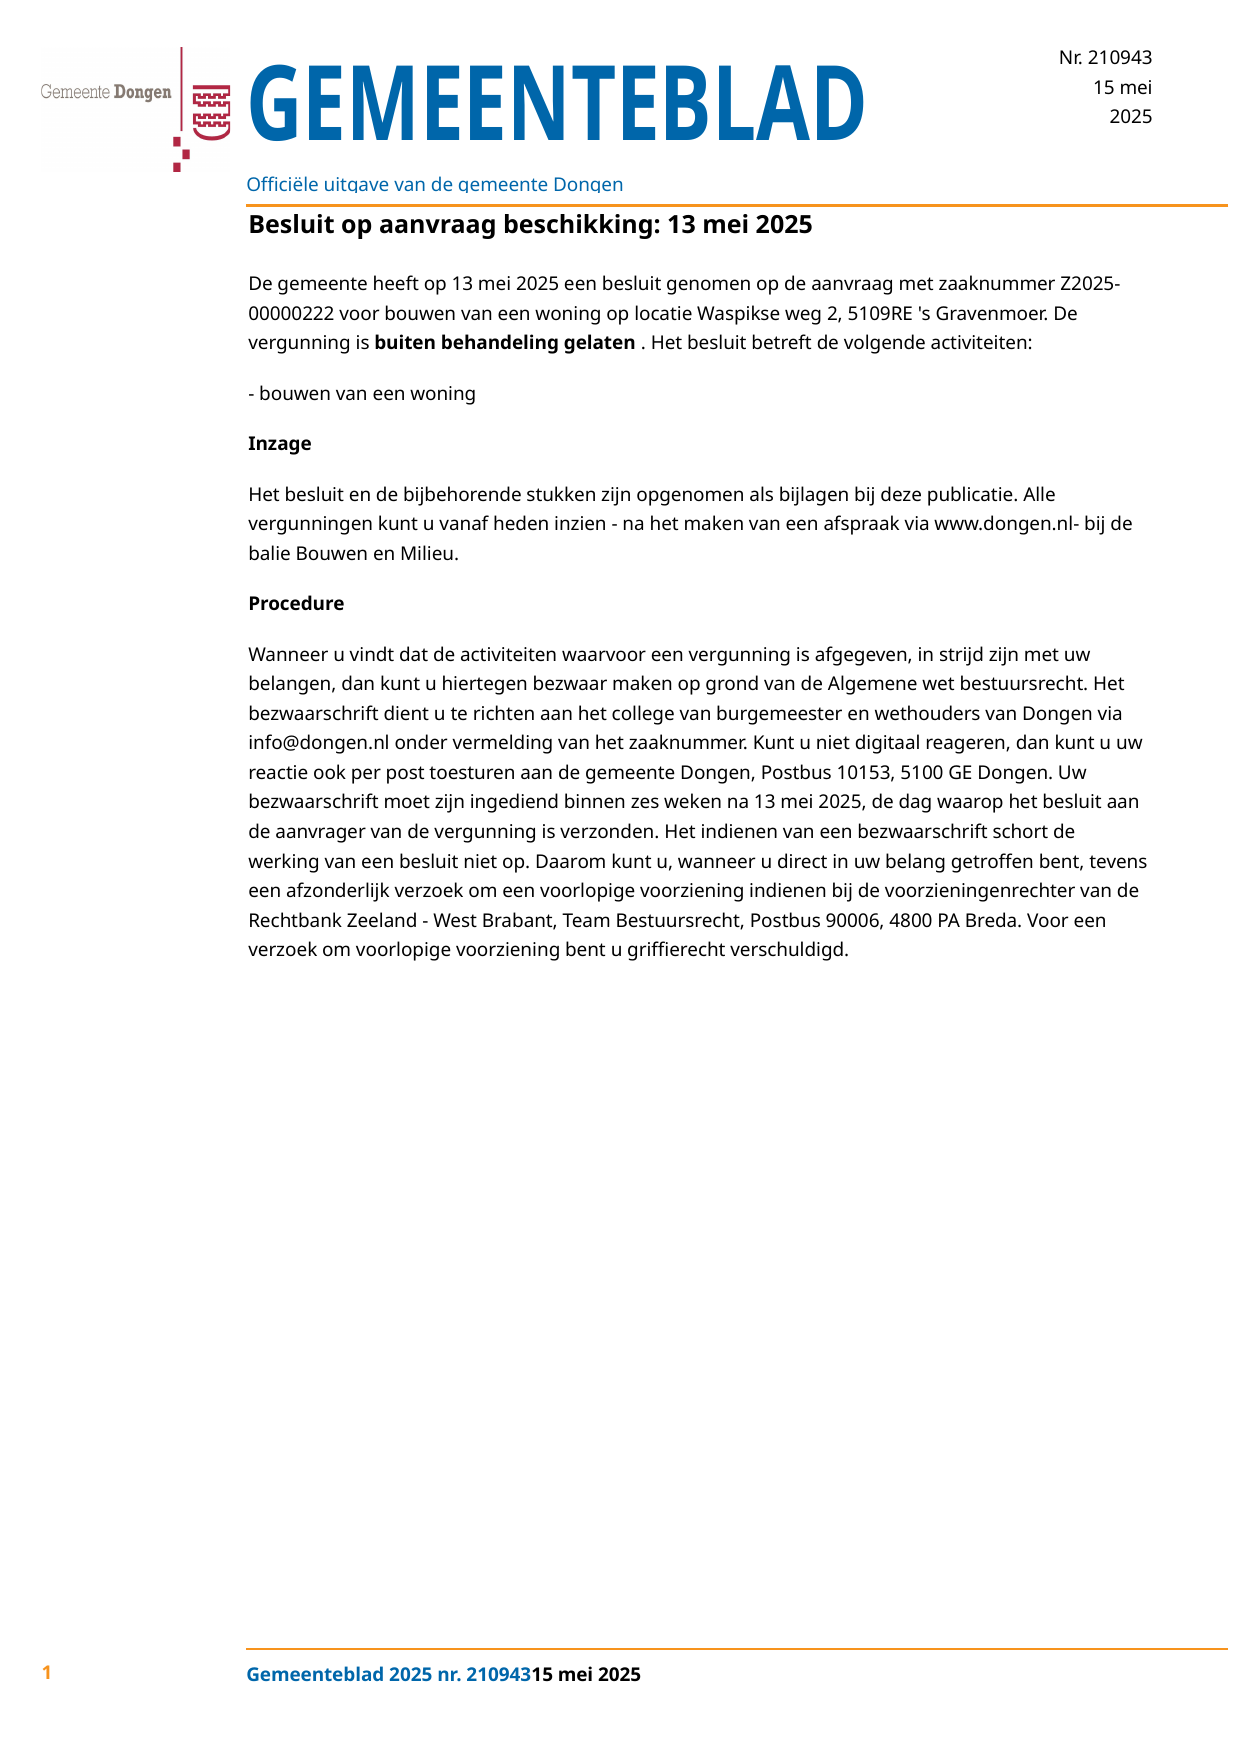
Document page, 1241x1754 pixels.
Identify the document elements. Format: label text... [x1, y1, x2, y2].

text Het besluit en de bijbehorende stukken zijn opgenomen als bijlagen bij deze publicatie. Alle vergunningen kunt u vanaf heden inzien - na het maken van een afspraak via www.dongen.nl- bij de balie Bouwen en Milieu. [248, 481, 1152, 566]
text Wanneer u vindt dat de activiteiten waarvoor een vergunning is afgegeven, in strijd zijn met uw belangen, dan kunt u hiertegen bezwaar maken op grond van de Algemene wet bestuursrecht. Het bezwaarschrift dient u te richten aan het college van burgemeester en wethouders van Dongen via info@dongen.nl onder vermelding van het zaaknummer. Kunt u niet digitaal reageren, dan kunt u uw reactie ook per post toesturen aan de gemeente Dongen, Postbus 10153, 5100 GE Dongen. Uw bezwaarschrift moet zijn ingediend binnen zes weken na 13 mei 2025, de dag waarop het besluit aan de aanvrager van de vergunning is verzonden. Het indienen van een bezwaarschrift schort de werking van een besluit niet op. Daarom kunt u, wanneer u direct in uw belang getroffen bent, tevens een afzonderlijk verzoek om een voorlopige voorziening indienen bij de voorzieningenrechter van de Rechtbank Zeeland - West Brabant, Team Bestuursrecht, Postbus 90006, 4800 PA Breda. Voor een verzoek om voorlopige voorziening bent u griffierecht verschuldigd. [248, 641, 1152, 962]
text De gemeente heeft op 13 mei 2025 een besluit genomen op de aanvraag met zaaknummer Z2025-00000222 voor bouwen van een woning op locatie Waspikse weg 2, 5109RE 's Gravenmoer. De vergunning is buiten behandeling gelaten . Het besluit betreft de volgende activiteiten: [248, 270, 1152, 355]
text - bouwen van een woning [248, 380, 1152, 406]
text Besluit op aanvraag beschikking: 13 mei 2025 [248, 207, 1152, 241]
picture [41, 47, 231, 172]
text Inzage [248, 430, 1152, 456]
text Procedure [248, 590, 1152, 616]
